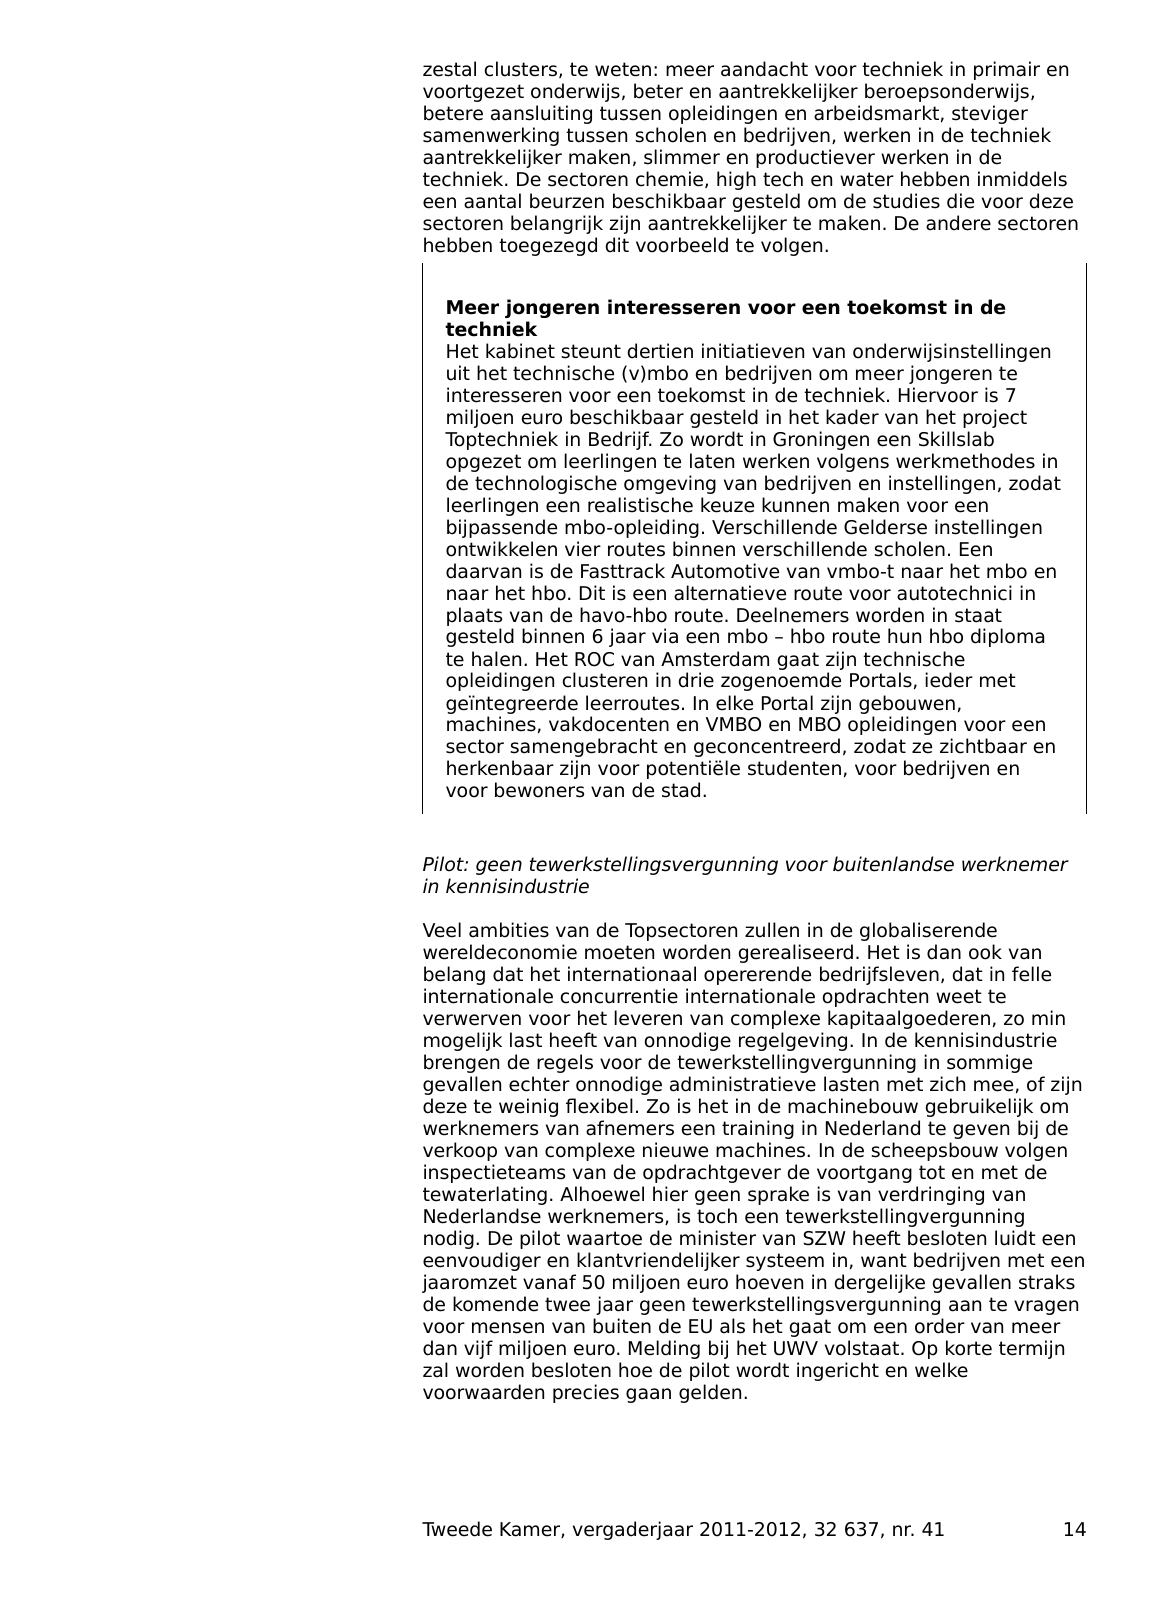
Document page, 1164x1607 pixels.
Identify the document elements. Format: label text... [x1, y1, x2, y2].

text Veel ambities van de Topsectoren zullen in de globaliserende wereldeconomie moeten worden gerealiseerd. Het is dan ook van belang dat het internationaal opererende bedrijfsleven, dat in felle internationale concurrentie internationale opdrachten weet te verwerven voor het leveren van complexe kapitaalgoederen, zo min mogelijk last heeft van onnodige regelgeving. In de kennisindustrie brengen de regels voor de tewerkstellingvergunning in sommige gevallen echter onnodige administratieve lasten met zich mee, of zijn deze te weinig flexibel. Zo is het in de machinebouw gebruikelijk om werknemers van afnemers een training in Nederland te geven bij de verkoop van complexe nieuwe machines. In de scheepsbouw volgen inspectieteams van de opdrachtgever de voortgang tot en met de tewaterlating. Alhoewel hier geen sprake is van verdringing van Nederlandse werknemers, is toch een tewerkstellingvergunning nodig. De pilot waartoe de minister van SZW heeft besloten luidt een eenvoudiger en klantvriendelijker systeem in, want bedrijven met een jaaromzet vanaf 50 miljoen euro hoeven in dergelijke gevallen straks de komende twee jaar geen tewerkstellingsvergunning aan te vragen voor mensen van buiten de EU als het gaat om een order van meer dan vijf miljoen euro. Melding bij het UWV volstaat. Op korte termijn zal worden besloten hoe de pilot wordt ingericht en welke voorwaarden precies gaan gelden. [422, 920, 1087, 1404]
table_header Meer jongeren interesseren voor een toekomst in de techniek Het kabinet steunt dertien initiatieven van onderwijsinstellingen uit het technische (v)mbo en bedrijven om meer jongeren te interesseren voor een toekomst in de techniek. Hiervoor is 7 miljoen euro beschikbaar gesteld in het kader van het project Toptechniek in Bedrijf. Zo wordt in Groningen een Skillslab opgezet om leerlingen te laten werken volgens werkmethodes in de technologische omgeving van bedrijven en instellingen, zodat leerlingen een realistische keuze kunnen maken voor een bijpassende mbo-opleiding. Verschillende Gelderse instellingen ontwikkelen vier routes binnen verschillende scholen. Een daarvan is de Fasttrack Automotive van vmbo-t naar het mbo en naar het hbo. Dit is een alternatieve route voor autotechnici in plaats van de havo-hbo route. Deelnemers worden in staat gesteld binnen 6 jaar via een mbo – hbo route hun hbo diploma te halen. Het ROC van Amsterdam gaat zijn technische opleidingen clusteren in drie zogenoemde Portals, ieder met geïntegreerde leerroutes. In elke Portal zijn gebouwen, machines, vakdocenten en VMBO en MBO opleidingen voor een sector samengebracht en geconcentreerd, zodat ze zichtbaar en herkenbaar zijn voor potentiële studenten, voor bedrijven en voor bewoners van de stad. [423, 263, 1086, 814]
subtitle Pilot: geen tewerkstellingsvergunning voor buitenlandse werknemer in kennisindustrie [422, 854, 1087, 898]
text zestal clusters, te weten: meer aandacht voor techniek in primair en voortgezet onderwijs, beter en aantrekkelijker beroepsonderwijs, betere aansluiting tussen opleidingen en arbeidsmarkt, steviger samenwerking tussen scholen en bedrijven, werken in de techniek aantrekkelijker maken, slimmer en productiever werken in de techniek. De sectoren chemie, high tech en water hebben inmiddels een aantal beurzen beschikbaar gesteld om de studies die voor deze sectoren belangrijk zijn aantrekkelijker te maken. De andere sectoren hebben toegezegd dit voorbeeld te volgen. [422, 59, 1087, 257]
